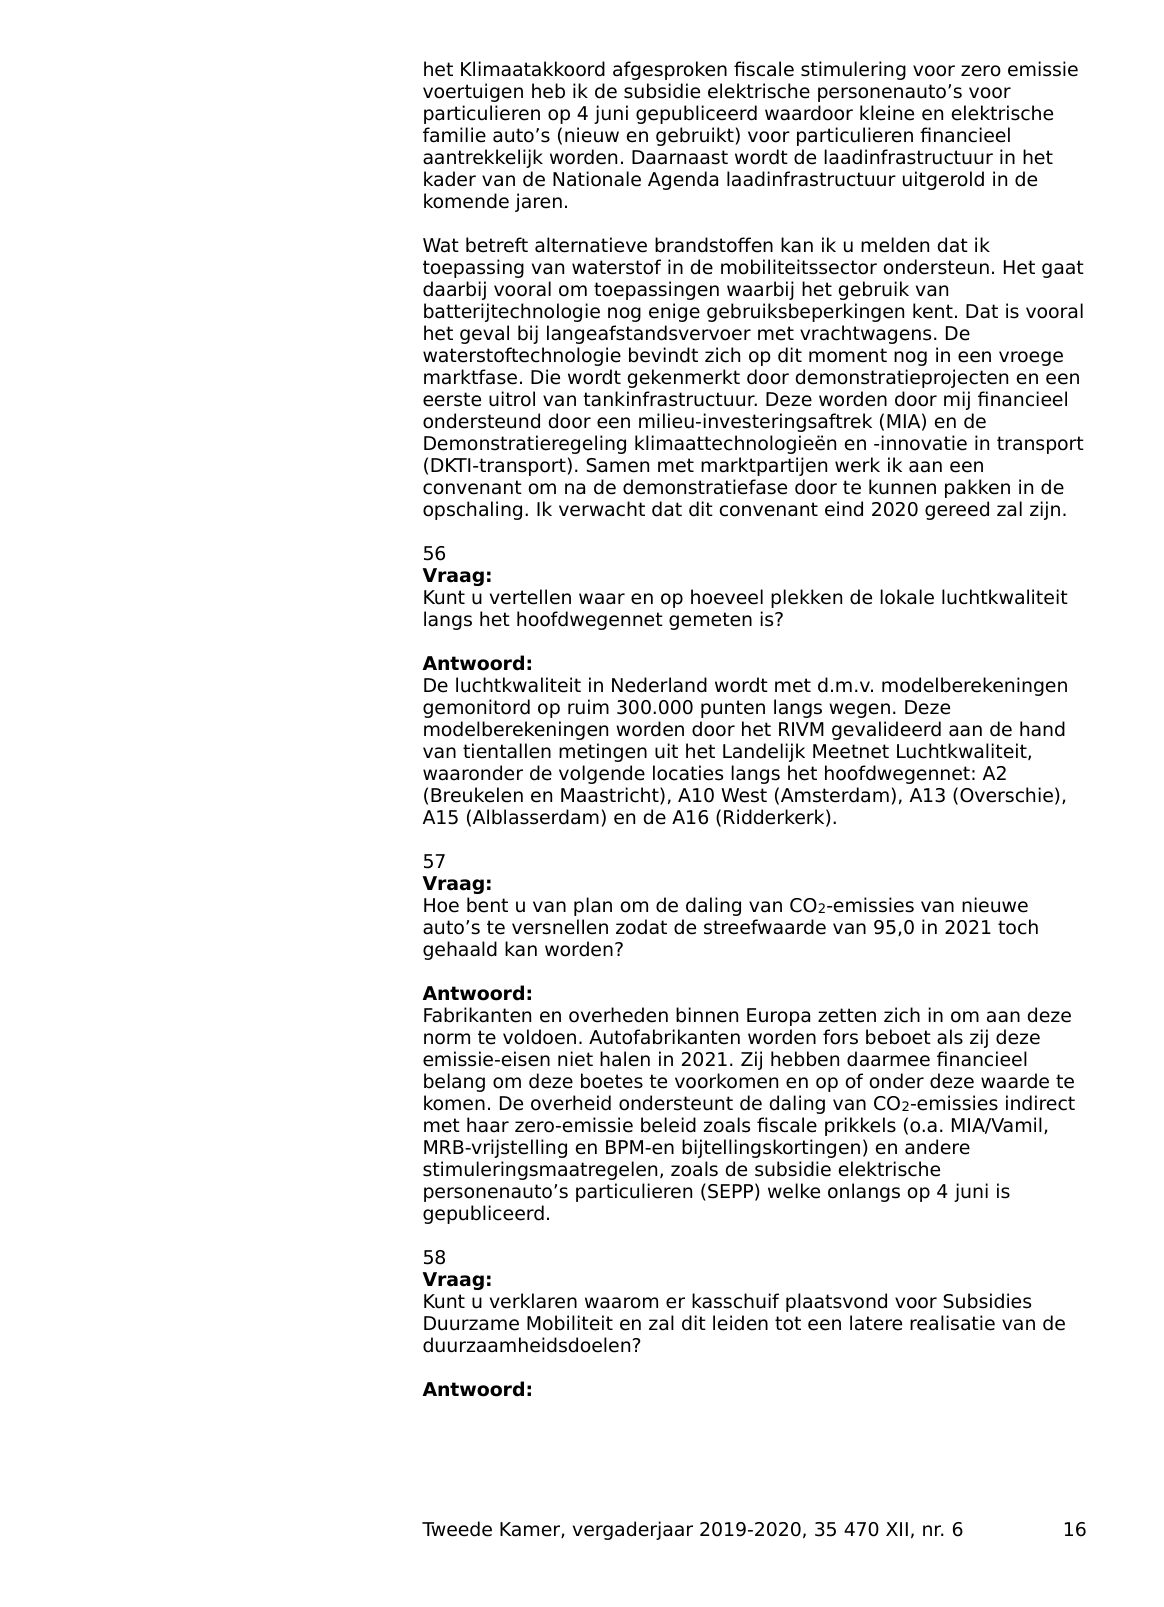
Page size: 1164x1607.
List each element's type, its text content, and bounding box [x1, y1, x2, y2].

text Vraag: [422, 565, 1087, 587]
text Hoe bent u van plan om de daling van CO2-emissies van nieuwe auto’s te versnellen zodat de streefwaarde van 95,0 in 2021 toch gehaald kan worden? [422, 895, 1087, 961]
text Kunt u vertellen waar en op hoeveel plekken de lokale luchtkwaliteit langs het hoofdwegennet gemeten is? [422, 587, 1087, 631]
text De luchtkwaliteit in Nederland wordt met d.m.v. modelberekeningen gemonitord op ruim 300.000 punten langs wegen. Deze modelberekeningen worden door het RIVM gevalideerd aan de hand van tientallen metingen uit het Landelijk Meetnet Luchtkwaliteit, waaronder de volgende locaties langs het hoofdwegennet: A2 (Breukelen en Maastricht), A10 West (Amsterdam), A13 (Overschie), A15 (Alblasserdam) en de A16 (Ridderkerk). [422, 675, 1087, 829]
text het Klimaatakkoord afgesproken fiscale stimulering voor zero emissie voertuigen heb ik de subsidie elektrische personenauto’s voor particulieren op 4 juni gepubliceerd waardoor kleine en elektrische familie auto’s (nieuw en gebruikt) voor particulieren financieel aantrekkelijk worden. Daarnaast wordt de laadinfrastructuur in het kader van de Nationale Agenda laadinfrastructuur uitgerold in de komende jaren. [422, 59, 1087, 213]
text Vraag: [422, 1269, 1087, 1291]
text Wat betreft alternatieve brandstoffen kan ik u melden dat ik toepassing van waterstof in de mobiliteitssector ondersteun. Het gaat daarbij vooral om toepassingen waarbij het gebruik van batterijtechnologie nog enige gebruiksbeperkingen kent. Dat is vooral het geval bij langeafstandsvervoer met vrachtwagens. De waterstoftechnologie bevindt zich op dit moment nog in een vroege marktfase. Die wordt gekenmerkt door demonstratieprojecten en een eerste uitrol van tankinfrastructuur. Deze worden door mij financieel ondersteund door een milieu-investeringsaftrek (MIA) en de Demonstratieregeling klimaattechnologieën en -innovatie in transport (DKTI-transport). Samen met marktpartijen werk ik aan een convenant om na de demonstratiefase door te kunnen pakken in de opschaling. Ik verwacht dat dit convenant eind 2020 gereed zal zijn. [422, 235, 1087, 521]
text Kunt u verklaren waarom er kasschuif plaatsvond voor Subsidies Duurzame Mobiliteit en zal dit leiden tot een latere realisatie van de duurzaamheidsdoelen? [422, 1291, 1087, 1357]
text 57 [422, 851, 1087, 873]
text Antwoord: [422, 1379, 1087, 1401]
text Fabrikanten en overheden binnen Europa zetten zich in om aan deze norm te voldoen. Autofabrikanten worden fors beboet als zij deze emissie-eisen niet halen in 2021. Zij hebben daarmee financieel belang om deze boetes te voorkomen en op of onder deze waarde te komen. De overheid ondersteunt de daling van CO2-emissies indirect met haar zero-emissie beleid zoals fiscale prikkels (o.a. MIA/Vamil, MRB-vrijstelling en BPM-en bijtellingskortingen) en andere stimuleringsmaatregelen, zoals de subsidie elektrische personenauto’s particulieren (SEPP) welke onlangs op 4 juni is gepubliceerd. [422, 1005, 1087, 1225]
text Vraag: [422, 873, 1087, 895]
text Antwoord: [422, 653, 1087, 675]
text 58 [422, 1247, 1087, 1269]
text Antwoord: [422, 983, 1087, 1005]
text 56 [422, 543, 1087, 565]
